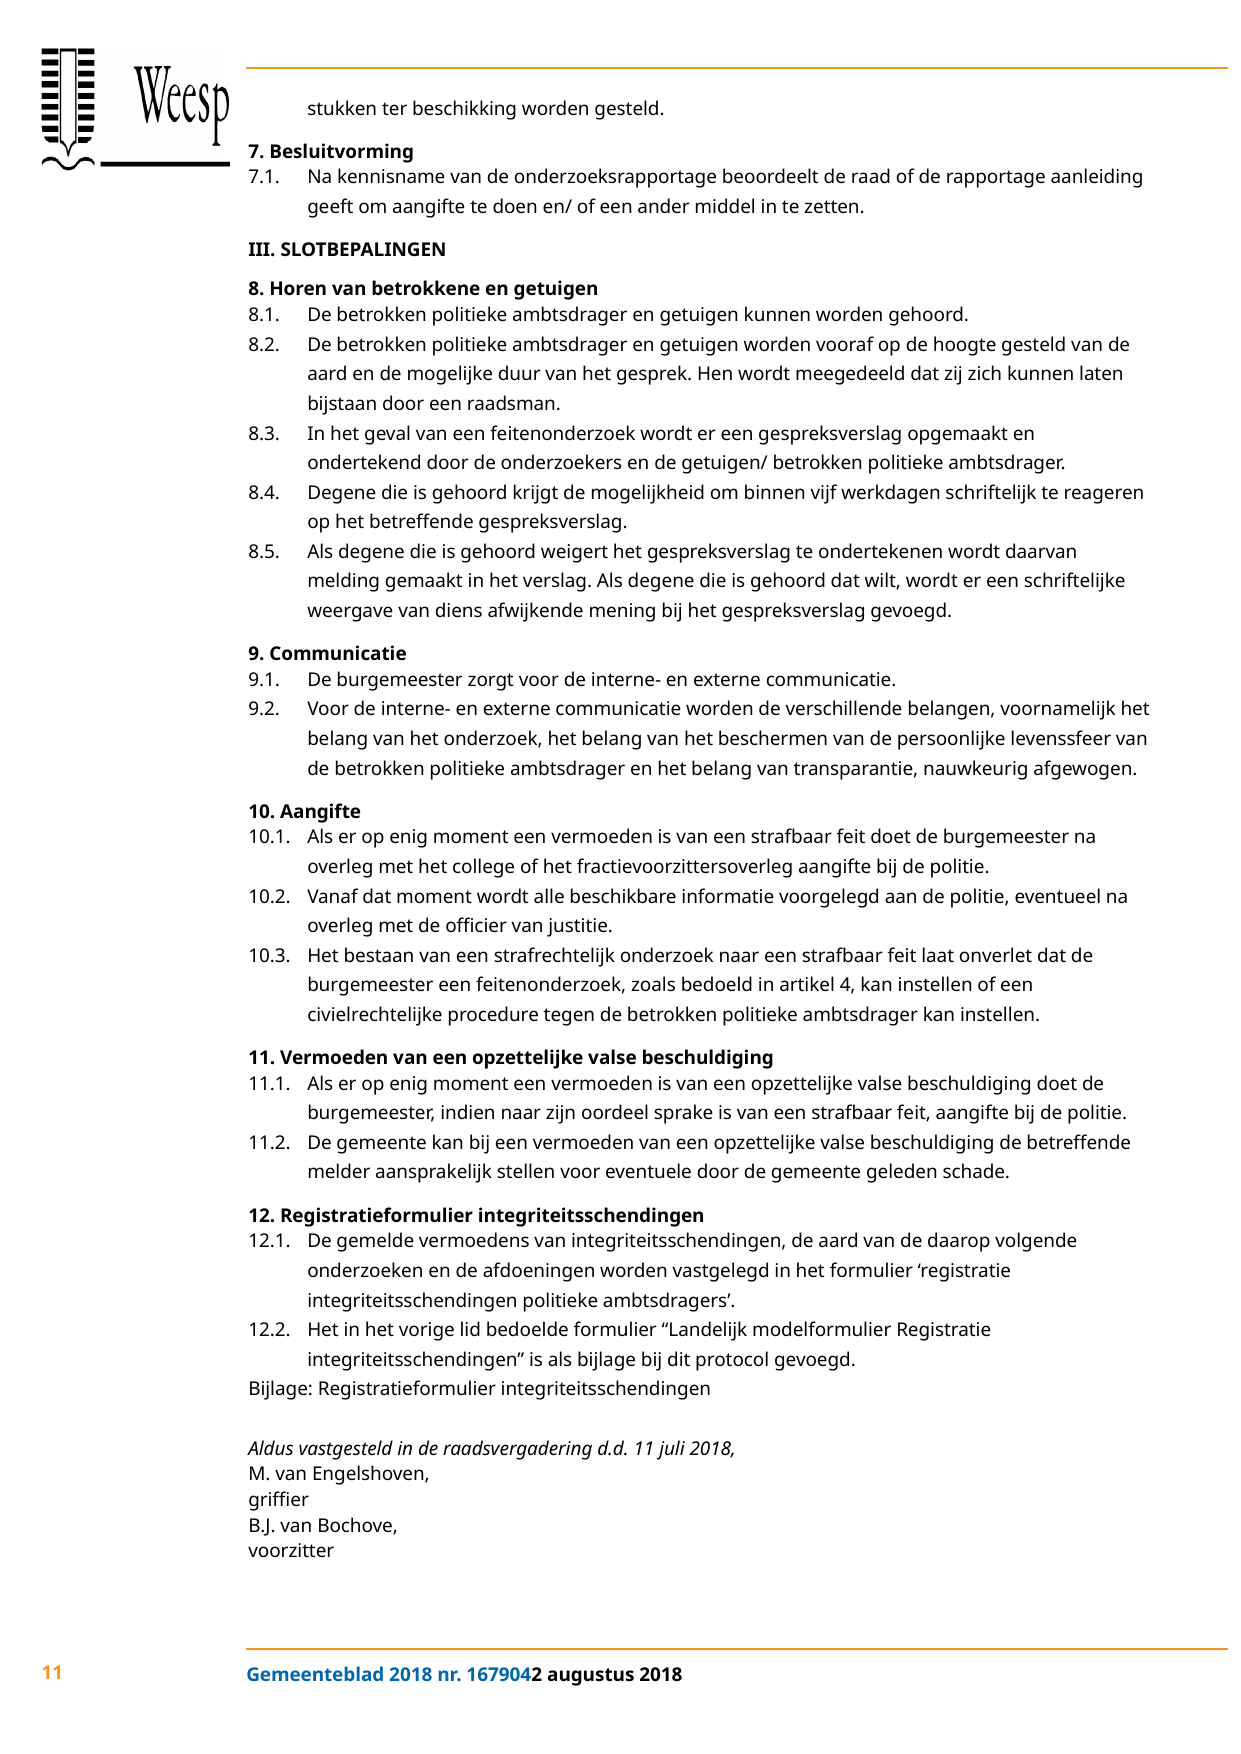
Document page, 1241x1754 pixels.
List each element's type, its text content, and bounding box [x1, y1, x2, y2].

picture [41, 47, 231, 172]
list Het in het vorige lid bedoelde formulier “Landelijk modelformulier Registratie integriteitsschendingen” is als bijlage bij dit protocol gevoegd. [248, 1316, 1152, 1372]
list In het geval van een feitenonderzoek wordt er een gespreksverslag opgemaakt en ondertekend door de onderzoekers en de getuigen/ betrokken politieke ambtsdrager. [248, 420, 1152, 475]
text M. van Engelshoven, [248, 1460, 1152, 1486]
text Bijlage: Registratieformulier integriteitsschendingen [248, 1376, 1152, 1401]
text B.J. van Bochove, [248, 1512, 1152, 1538]
text 10. Aangifte [248, 798, 1152, 824]
list Na kennisname van de onderzoeksrapportage beoordeelt de raad of de rapportage aanleiding geeft om aangifte te doen en/ of een ander middel in te zetten. [248, 164, 1152, 219]
list Als degene die is gehoord weigert het gespreksverslag te ondertekenen wordt daarvan melding gemaakt in het verslag. Als degene die is gehoord dat wilt, wordt er een schriftelijke weergave van diens afwijkende mening bij het gespreksverslag gevoegd. [248, 538, 1152, 623]
list Degene die is gehoord krijgt de mogelijkheid om binnen vijf werkdagen schriftelijk te reageren op het betreffende gespreksverslag. [248, 479, 1152, 534]
list Als er op enig moment een vermoeden is van een opzettelijke valse beschuldiging doet de burgemeester, indien naar zijn oordeel sprake is van een strafbaar feit, aangifte bij de politie. [248, 1070, 1152, 1125]
list De betrokken politieke ambtsdrager en getuigen worden vooraf op de hoogte gesteld van de aard en de mogelijke duur van het gesprek. Hen wordt meegedeeld dat zij zich kunnen laten bijstaan door een raadsman. [248, 331, 1152, 416]
list Het bestaan van een strafrechtelijk onderzoek naar een strafbaar feit laat onverlet dat de burgemeester een feitenonderzoek, zoals bedoeld in artikel 4, kan instellen of een civielrechtelijke procedure tegen de betrokken politieke ambtsdrager kan instellen. [248, 942, 1152, 1027]
list De gemelde vermoedens van integriteitsschendingen, de aard van de daarop volgende onderzoeken en de afdoeningen worden vastgelegd in het formulier ‘registratie integriteitsschendingen politieke ambtsdragers’. [248, 1228, 1152, 1312]
list stukken ter beschikking worden gesteld. [248, 95, 1152, 121]
text 8. Horen van betrokkene en getuigen [248, 276, 1152, 301]
list Voor de interne- en externe communicatie worden de verschillende belangen, voornamelijk het belang van het onderzoek, het belang van het beschermen van de persoonlijke levenssfeer van de betrokken politieke ambtsdrager en het belang van transparantie, nauwkeurig afgewogen. [248, 696, 1152, 781]
text griffier [248, 1486, 1152, 1512]
list De gemeente kan bij een vermoeden van een opzettelijke valse beschuldiging de betreffende melder aansprakelijk stellen voor eventuele door de gemeente geleden schade. [248, 1129, 1152, 1184]
text 9. Communicatie [248, 640, 1152, 666]
text III. SLOTBEPALINGEN [248, 236, 1152, 262]
text 7. Besluitvorming [248, 138, 1152, 164]
text 12. Registratieformulier integriteitsschendingen [248, 1202, 1152, 1228]
text Aldus vastgesteld in de raadsvergadering d.d. 11 juli 2018, [248, 1435, 1152, 1460]
text voorzitter [248, 1538, 1152, 1563]
list Vanaf dat moment wordt alle beschikbare informatie voorgelegd aan de politie, eventueel na overleg met de officier van justitie. [248, 883, 1152, 938]
list De burgemeester zorgt voor de interne- en externe communicatie. [248, 666, 1152, 692]
list De betrokken politieke ambtsdrager en getuigen kunnen worden gehoord. [248, 301, 1152, 327]
list Als er op enig moment een vermoeden is van een strafbaar feit doet de burgemeester na overleg met het college of het fractievoorzittersoverleg aangifte bij de politie. [248, 824, 1152, 879]
text 11. Vermoeden van een opzettelijke valse beschuldiging [248, 1044, 1152, 1070]
